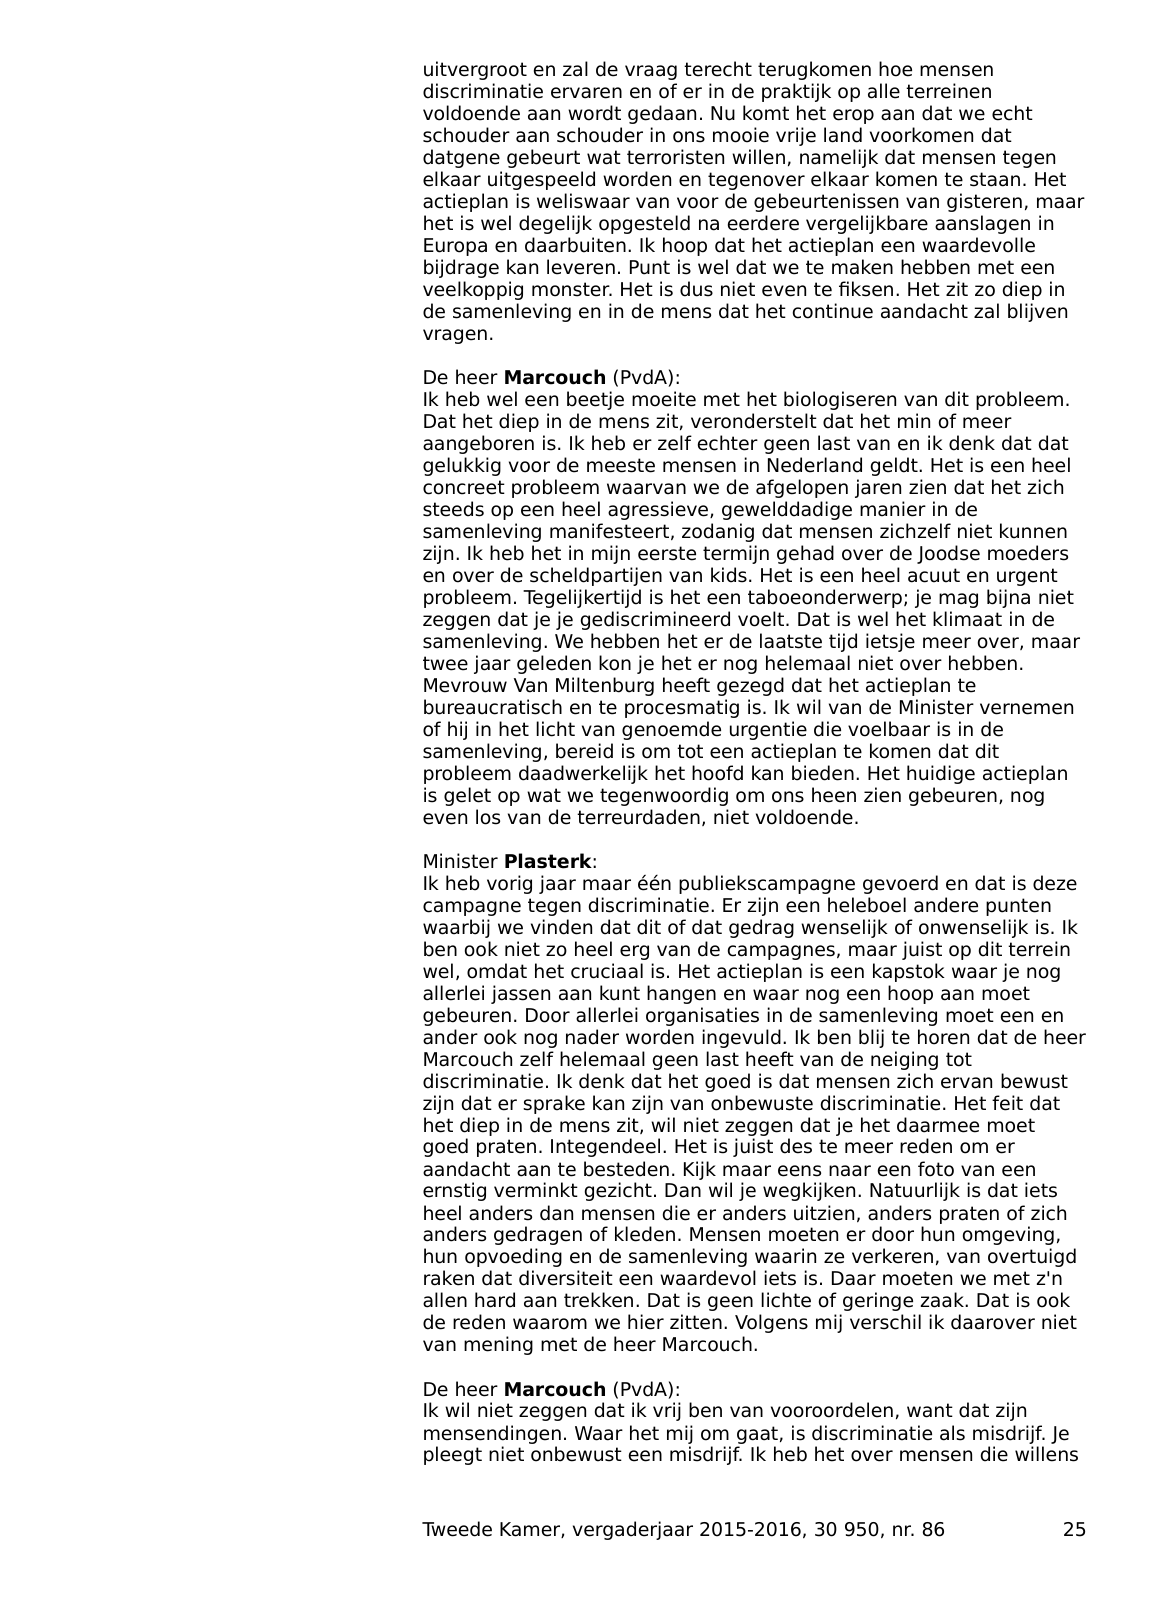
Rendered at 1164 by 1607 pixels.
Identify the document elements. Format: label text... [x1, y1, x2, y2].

text Ik wil niet zeggen dat ik vrij ben van vooroordelen, want dat zijn mensendingen. Waar het mij om gaat, is discriminatie als misdrijf. Je pleegt niet onbewust een misdrijf. Ik heb het over mensen die willens [422, 1400, 1087, 1466]
text De heer Marcouch (PvdA): [422, 367, 1087, 389]
text De heer Marcouch (PvdA): [422, 1378, 1087, 1400]
text uitvergroot en zal de vraag terecht terugkomen hoe mensen discriminatie ervaren en of er in de praktijk op alle terreinen voldoende aan wordt gedaan. Nu komt het erop aan dat we echt schouder aan schouder in ons mooie vrije land voorkomen dat datgene gebeurt wat terroristen willen, namelijk dat mensen tegen elkaar uitgespeeld worden en tegenover elkaar komen te staan. Het actieplan is weliswaar van voor de gebeurtenissen van gisteren, maar het is wel degelijk opgesteld na eerdere vergelijkbare aanslagen in Europa en daarbuiten. Ik hoop dat het actieplan een waardevolle bijdrage kan leveren. Punt is wel dat we te maken hebben met een veelkoppig monster. Het is dus niet even te fiksen. Het zit zo diep in de samenleving en in de mens dat het continue aandacht zal blijven vragen. [422, 59, 1087, 345]
text Ik heb wel een beetje moeite met het biologiseren van dit probleem. Dat het diep in de mens zit, veronderstelt dat het min of meer aangeboren is. Ik heb er zelf echter geen last van en ik denk dat dat gelukkig voor de meeste mensen in Nederland geldt. Het is een heel concreet probleem waarvan we de afgelopen jaren zien dat het zich steeds op een heel agressieve, gewelddadige manier in de samenleving manifesteert, zodanig dat mensen zichzelf niet kunnen zijn. Ik heb het in mijn eerste termijn gehad over de Joodse moeders en over de scheldpartijen van kids. Het is een heel acuut en urgent probleem. Tegelijkertijd is het een taboeonderwerp; je mag bijna niet zeggen dat je je gediscrimineerd voelt. Dat is wel het klimaat in de samenleving. We hebben het er de laatste tijd ietsje meer over, maar twee jaar geleden kon je het er nog helemaal niet over hebben. Mevrouw Van Miltenburg heeft gezegd dat het actieplan te bureaucratisch en te procesmatig is. Ik wil van de Minister vernemen of hij in het licht van genoemde urgentie die voelbaar is in de samenleving, bereid is om tot een actieplan te komen dat dit probleem daadwerkelijk het hoofd kan bieden. Het huidige actieplan is gelet op wat we tegenwoordig om ons heen zien gebeuren, nog even los van de terreurdaden, niet voldoende. [422, 389, 1087, 828]
text Minister Plasterk: [422, 851, 1087, 873]
text Ik heb vorig jaar maar één publiekscampagne gevoerd en dat is deze campagne tegen discriminatie. Er zijn een heleboel andere punten waarbij we vinden dat dit of dat gedrag wenselijk of onwenselijk is. Ik ben ook niet zo heel erg van de campagnes, maar juist op dit terrein wel, omdat het cruciaal is. Het actieplan is een kapstok waar je nog allerlei jassen aan kunt hangen en waar nog een hoop aan moet gebeuren. Door allerlei organisaties in de samenleving moet een en ander ook nog nader worden ingevuld. Ik ben blij te horen dat de heer Marcouch zelf helemaal geen last heeft van de neiging tot discriminatie. Ik denk dat het goed is dat mensen zich ervan bewust zijn dat er sprake kan zijn van onbewuste discriminatie. Het feit dat het diep in de mens zit, wil niet zeggen dat je het daarmee moet goed praten. Integendeel. Het is juist des te meer reden om er aandacht aan te besteden. Kijk maar eens naar een foto van een ernstig verminkt gezicht. Dan wil je wegkijken. Natuurlijk is dat iets heel anders dan mensen die er anders uitzien, anders praten of zich anders gedragen of kleden. Mensen moeten er door hun omgeving, hun opvoeding en de samenleving waarin ze verkeren, van overtuigd raken dat diversiteit een waardevol iets is. Daar moeten we met z'n allen hard aan trekken. Dat is geen lichte of geringe zaak. Dat is ook de reden waarom we hier zitten. Volgens mij verschil ik daarover niet van mening met de heer Marcouch. [422, 873, 1087, 1356]
